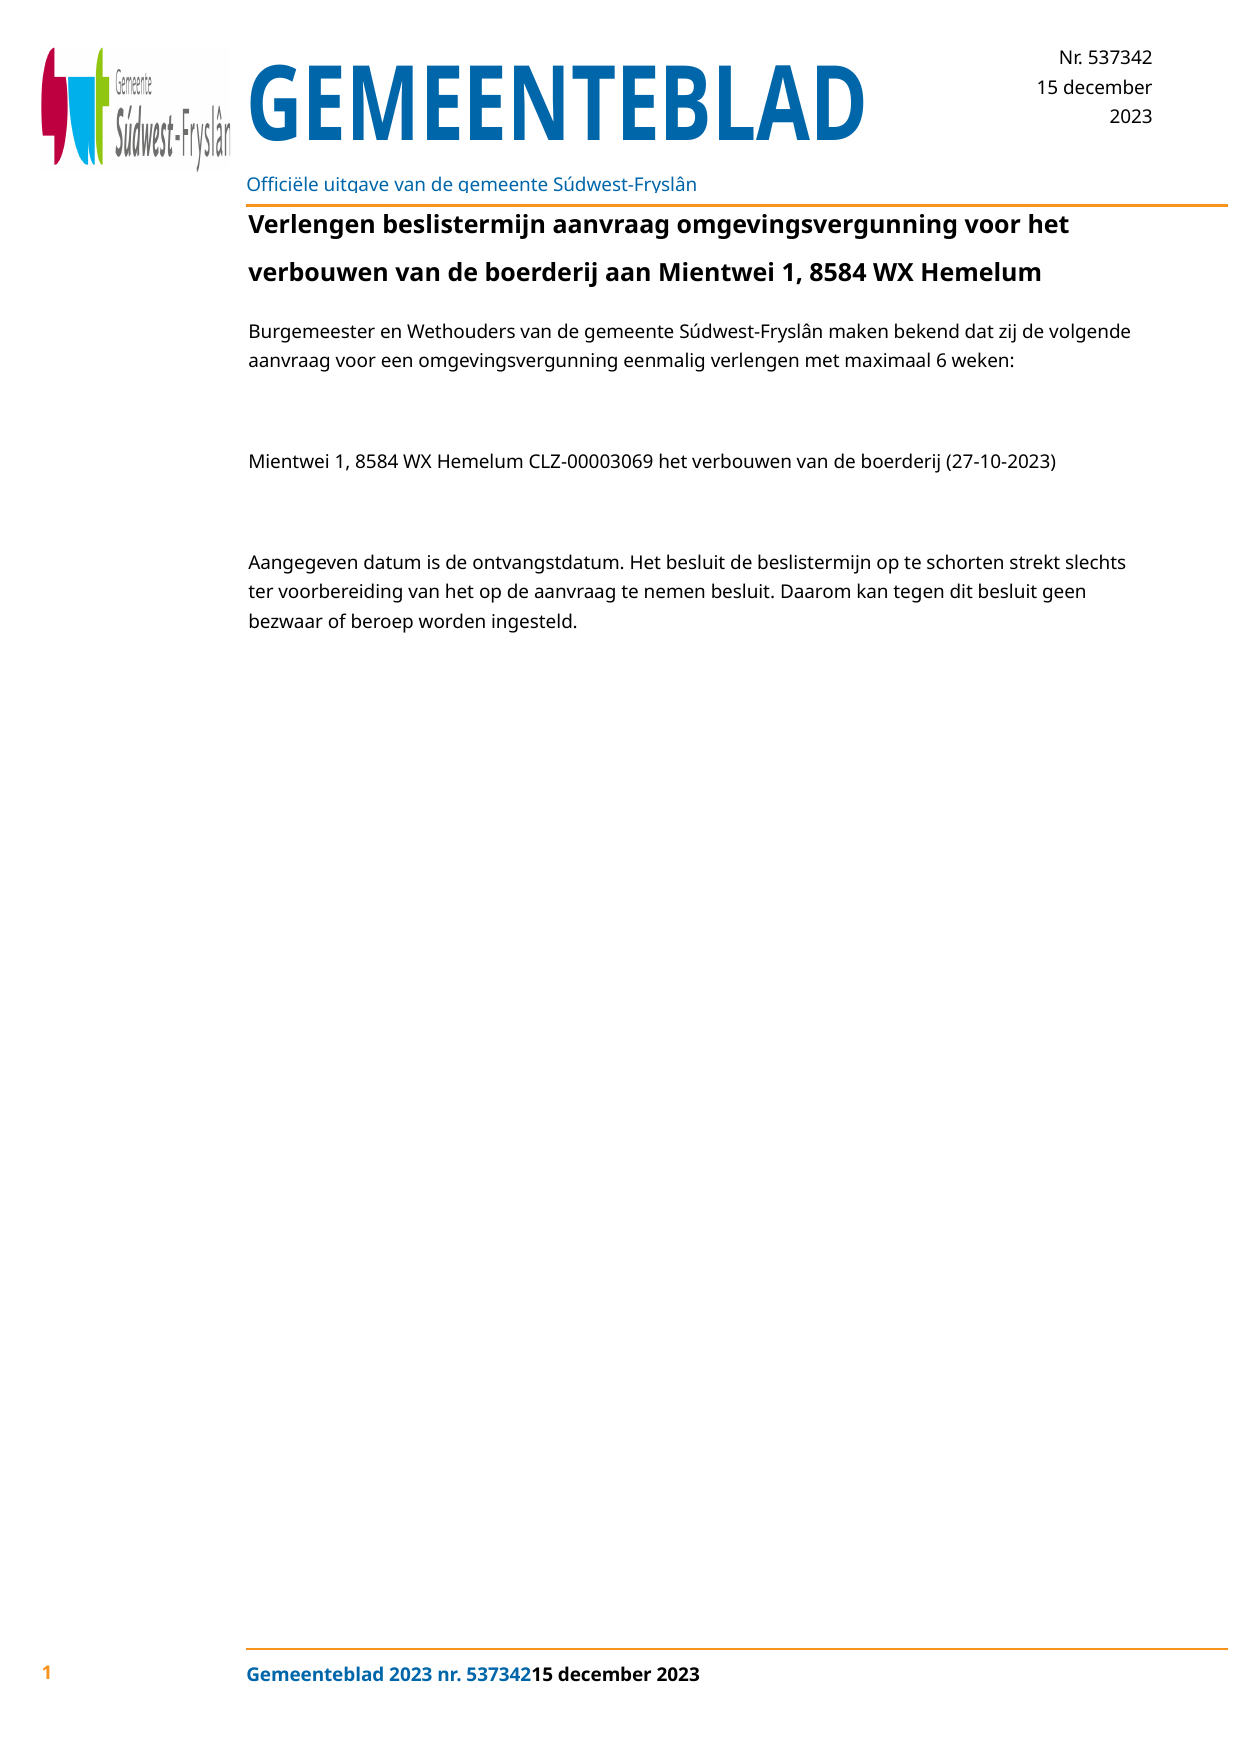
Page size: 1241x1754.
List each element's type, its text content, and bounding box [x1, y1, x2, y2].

text Verlengen beslistermijn aanvraag omgevingsvergunning voor het verbouwen van de boerderij aan Mientwei 1, 8584 WX Hemelum [248, 207, 1152, 288]
text Burgemeester en Wethouders van de gemeente Súdwest-Fryslân maken bekend dat zij de volgende aanvraag voor een omgevingsvergunning eenmalig verlengen met maximaal 6 weken: [248, 318, 1152, 373]
picture [41, 47, 231, 172]
text Aangegeven datum is de ontvangstdatum. Het besluit de beslistermijn op te schorten strekt slechts ter voorbereiding van het op de aanvraag te nemen besluit. Daarom kan tegen dit besluit geen bezwaar of beroep worden ingesteld. [248, 549, 1152, 634]
text Mientwei 1, 8584 WX Hemelum CLZ-00003069 het verbouwen van de boerderij (27-10-2023) [248, 448, 1152, 474]
